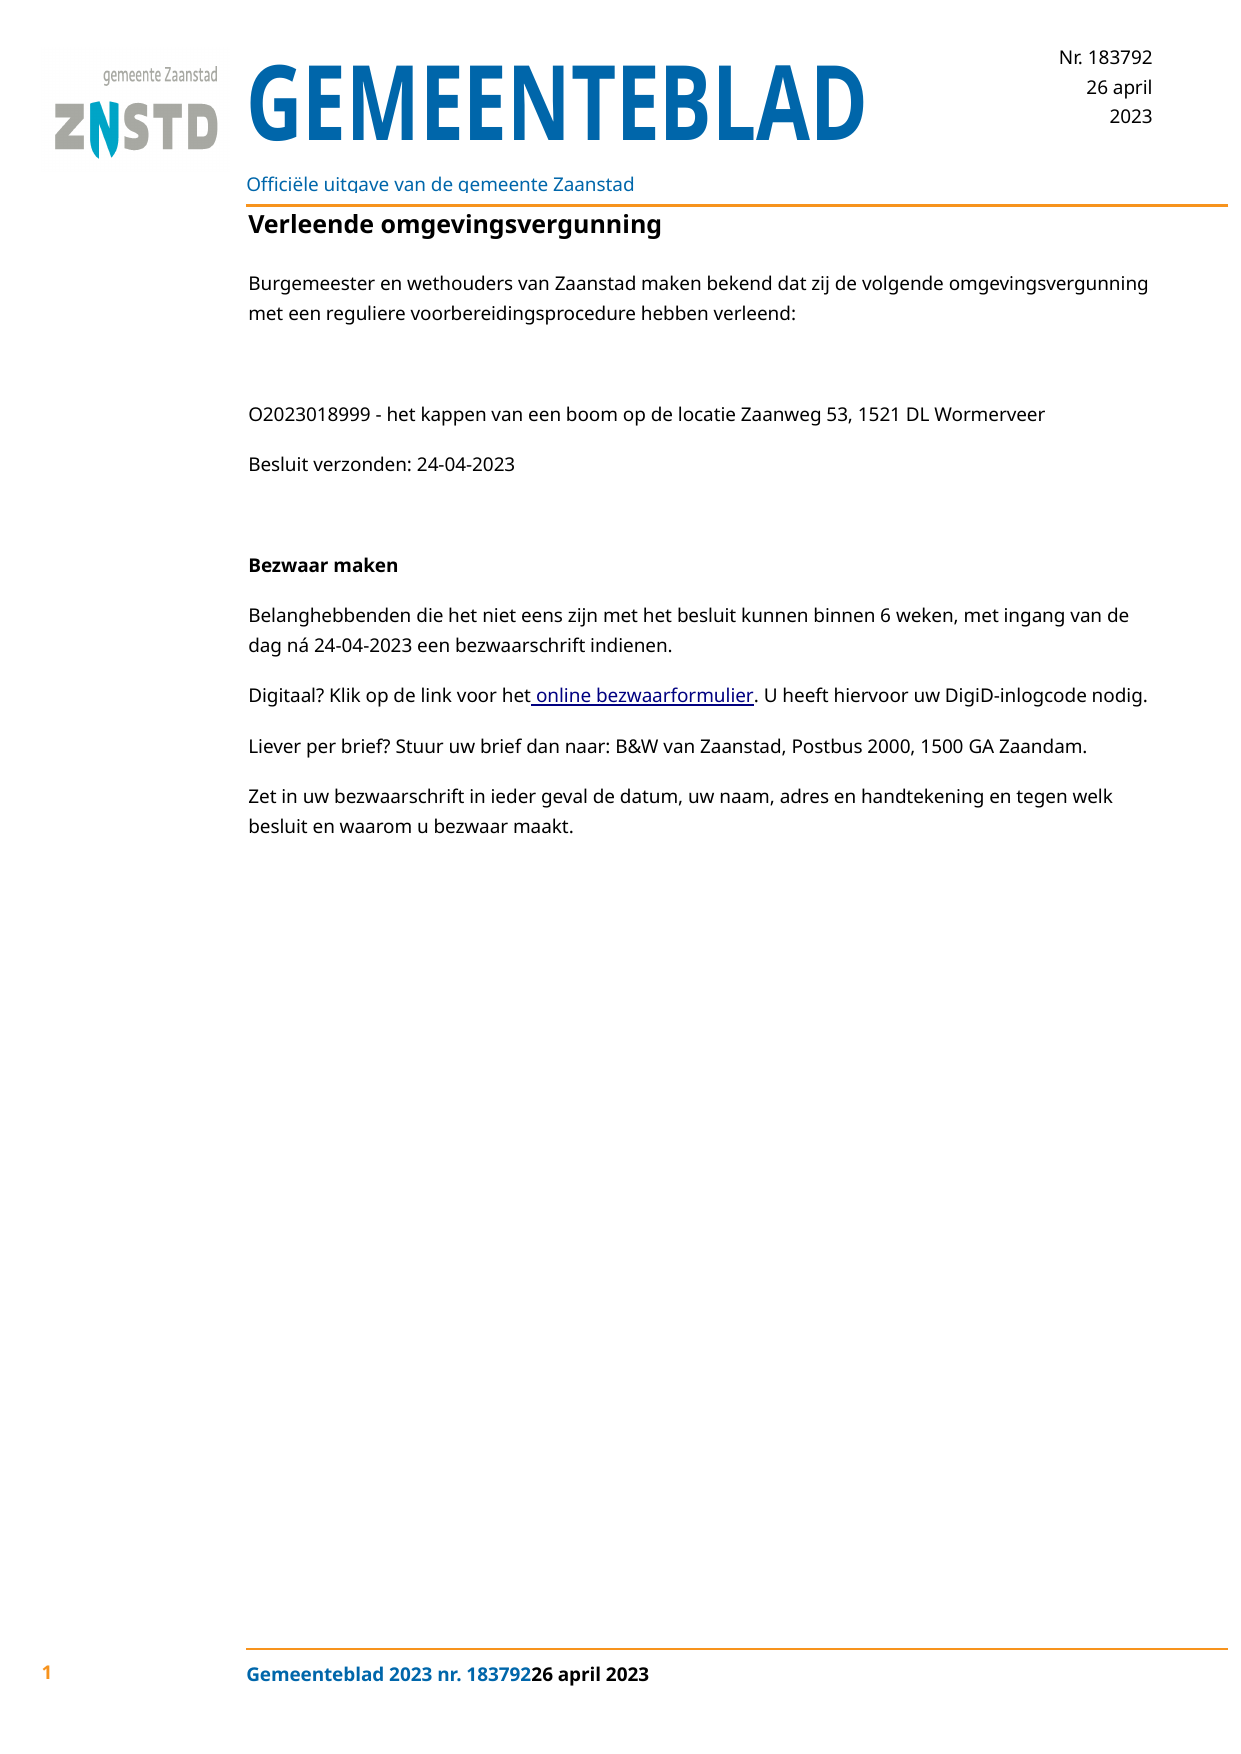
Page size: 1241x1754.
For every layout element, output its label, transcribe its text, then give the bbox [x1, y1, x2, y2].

text Zet in uw bezwaarschrift in ieder geval de datum, uw naam, adres en handtekening en tegen welk besluit en waarom u bezwaar maakt. [248, 783, 1152, 838]
text Bezwaar maken [248, 552, 1152, 578]
text Belanghebbenden die het niet eens zijn met het besluit kunnen binnen 6 weken, met ingang van de dag ná 24-04-2023 een bezwaarschrift indienen. [248, 602, 1152, 658]
text O2023018999 - het kappen van een boom op de locatie Zaanweg 53, 1521 DL Wormerveer [248, 401, 1152, 426]
text Besluit verzonden: 24-04-2023 [248, 451, 1152, 477]
text Liever per brief? Stuur uw brief dan naar: B&W van Zaanstad, Postbus 2000, 1500 GA Zaandam. [248, 733, 1152, 758]
text Burgemeester en wethouders van Zaanstad maken bekend dat zij de volgende omgevingsvergunning met een reguliere voorbereidingsprocedure hebben verleend: [248, 270, 1152, 326]
picture [41, 47, 231, 172]
text Digitaal? Klik op de link voor het online bezwaarformulier. U heeft hiervoor uw DigiD-inlogcode nodig. [248, 682, 1152, 708]
text Verleende omgevingsvergunning [248, 207, 1152, 241]
